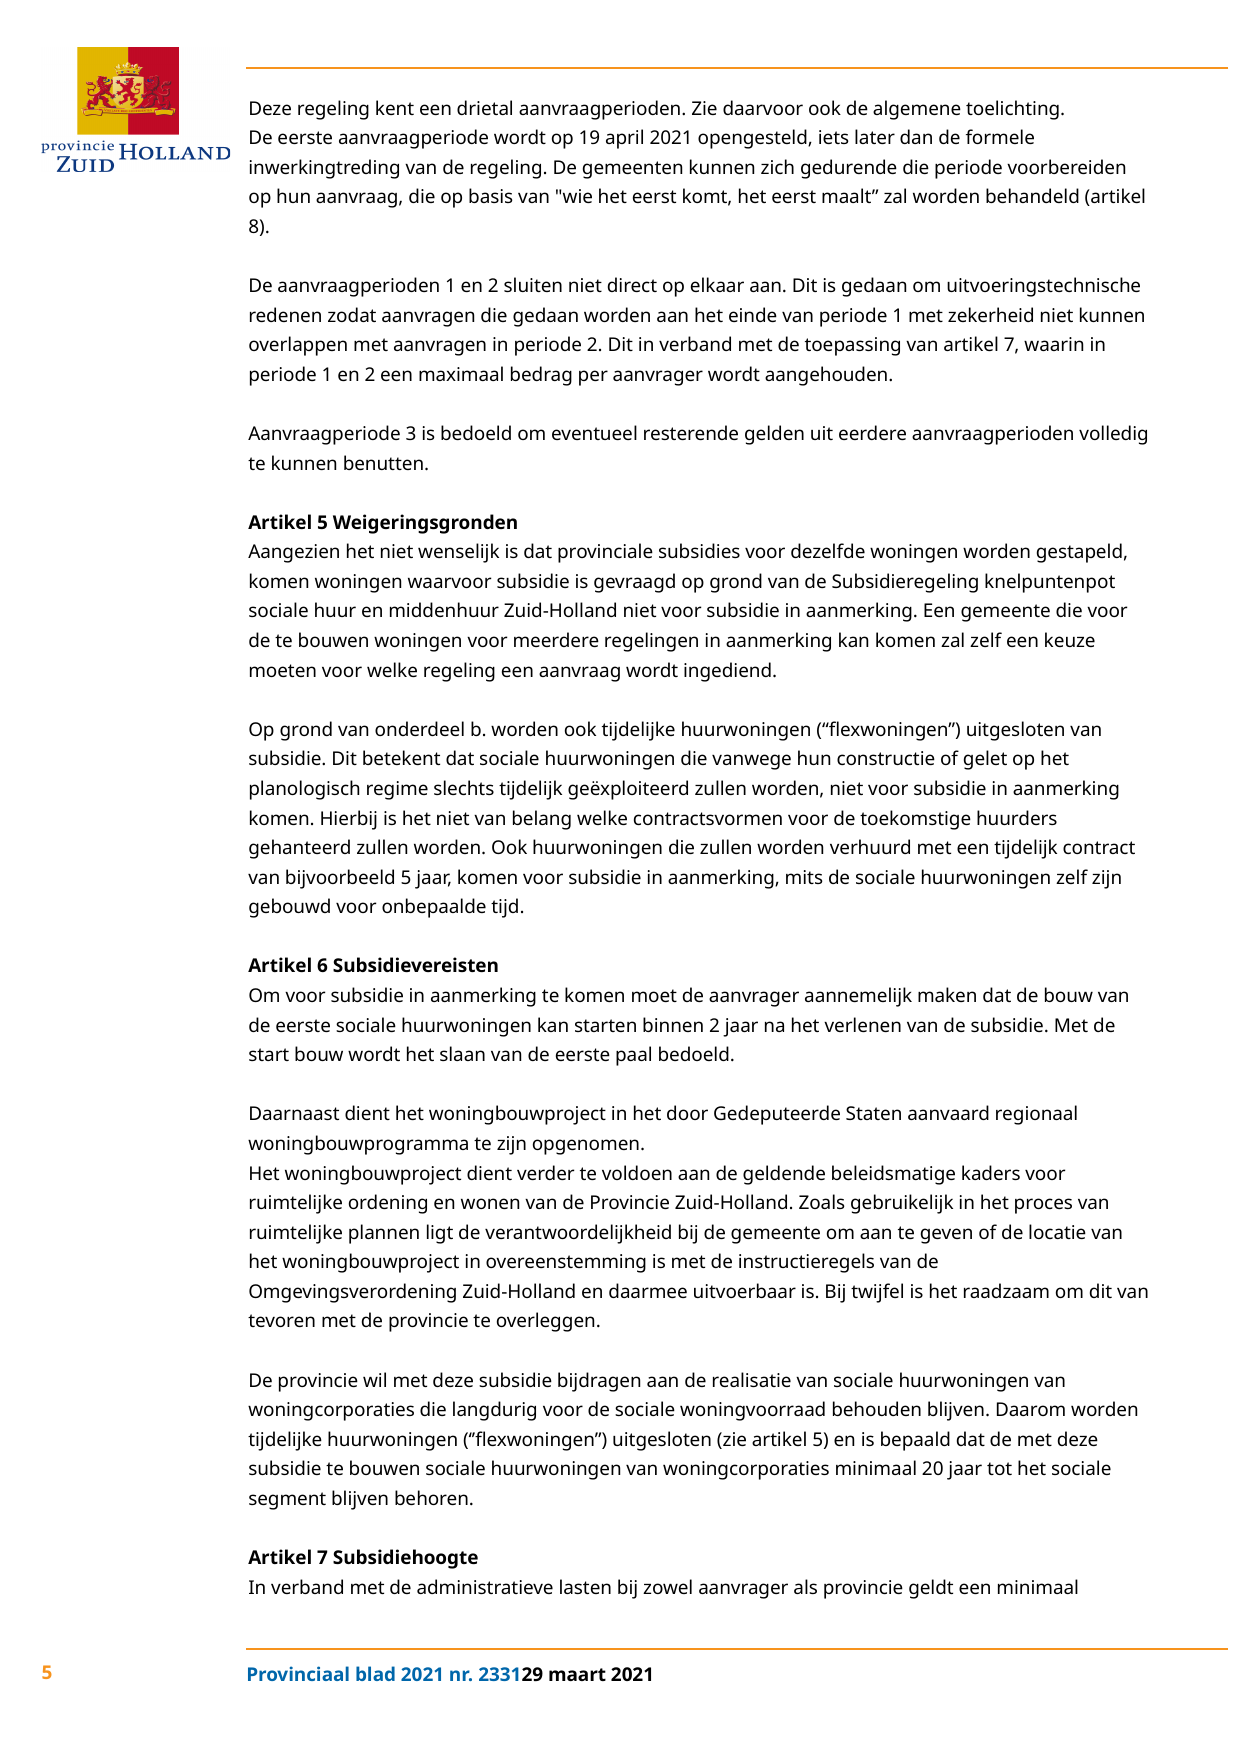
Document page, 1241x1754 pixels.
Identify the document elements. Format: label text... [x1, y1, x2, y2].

text Aangezien het niet wenselijk is dat provinciale subsidies voor dezelfde woningen worden gestapeld, komen woningen waarvoor subsidie is gevraagd op grond van de Subsidieregeling knelpuntenpot sociale huur en middenhuur Zuid-Holland niet voor subsidie in aanmerking. Een gemeente die voor de te bouwen woningen voor meerdere regelingen in aanmerking kan komen zal zelf een keuze moeten voor welke regeling een aanvraag wordt ingediend. [248, 538, 1152, 683]
text Artikel 7 Subsidiehoogte [248, 1544, 1152, 1570]
text De eerste aanvraagperiode wordt op 19 april 2021 opengesteld, iets later dan de formele inwerkingtreding van de regeling. De gemeenten kunnen zich gedurende die periode voorbereiden op hun aanvraag, die op basis van "wie het eerst komt, het eerst maalt” zal worden behandeld (artikel 8). [248, 124, 1152, 239]
text Om voor subsidie in aanmerking te komen moet de aanvrager aannemelijk maken dat de bouw van de eerste sociale huurwoningen kan starten binnen 2 jaar na het verlenen van de subsidie. Met de start bouw wordt het slaan van de eerste paal bedoeld. [248, 982, 1152, 1067]
text In verband met de administratieve lasten bij zowel aanvrager als provincie geldt een minimaal [248, 1574, 1152, 1600]
text Op grond van onderdeel b. worden ook tijdelijke huurwoningen (“flexwoningen”) uitgesloten van subsidie. Dit betekent dat sociale huurwoningen die vanwege hun constructie of gelet op het planologisch regime slechts tijdelijk geëxploiteerd zullen worden, niet voor subsidie in aanmerking komen. Hierbij is het niet van belang welke contractsvormen voor de toekomstige huurders gehanteerd zullen worden. Ook huurwoningen die zullen worden verhuurd met een tijdelijk contract van bijvoorbeeld 5 jaar, komen voor subsidie in aanmerking, mits de sociale huurwoningen zelf zijn gebouwd voor onbepaalde tijd. [248, 716, 1152, 919]
text Artikel 6 Subsidievereisten [248, 953, 1152, 978]
text De provincie wil met deze subsidie bijdragen aan de realisatie van sociale huurwoningen van woningcorporaties die langdurig voor de sociale woningvoorraad behouden blijven. Daarom worden tijdelijke huurwoningen (‘’flexwoningen”) uitgesloten (zie artikel 5) en is bepaald dat de met deze subsidie te bouwen sociale huurwoningen van woningcorporaties minimaal 20 jaar tot het sociale segment blijven behoren. [248, 1367, 1152, 1511]
text Daarnaast dient het woningbouwproject in het door Gedeputeerde Staten aanvaard regionaal woningbouwprogramma te zijn opgenomen. [248, 1101, 1152, 1156]
text De aanvraagperioden 1 en 2 sluiten niet direct op elkaar aan. Dit is gedaan om uitvoeringstechnische redenen zodat aanvragen die gedaan worden aan het einde van periode 1 met zekerheid niet kunnen overlappen met aanvragen in periode 2. Dit in verband met de toepassing van artikel 7, waarin in periode 1 en 2 een maximaal bedrag per aanvrager wordt aangehouden. [248, 272, 1152, 387]
text Het woningbouwproject dient verder te voldoen aan de geldende beleidsmatige kaders voor ruimtelijke ordening en wonen van de Provincie Zuid-Holland. Zoals gebruikelijk in het proces van ruimtelijke plannen ligt de verantwoordelijkheid bij de gemeente om aan te geven of de locatie van het woningbouwproject in overeenstemming is met de instructieregels van de Omgevingsverordening Zuid-Holland en daarmee uitvoerbaar is. Bij twijfel is het raadzaam om dit van tevoren met de provincie te overleggen. [248, 1160, 1152, 1333]
text Deze regeling kent een drietal aanvraagperioden. Zie daarvoor ook de algemene toelichting. [248, 95, 1152, 121]
text Artikel 5 Weigeringsgronden [248, 509, 1152, 535]
picture [41, 47, 231, 172]
text Aanvraagperiode 3 is bedoeld om eventueel resterende gelden uit eerdere aanvraagperioden volledig te kunnen benutten. [248, 420, 1152, 476]
